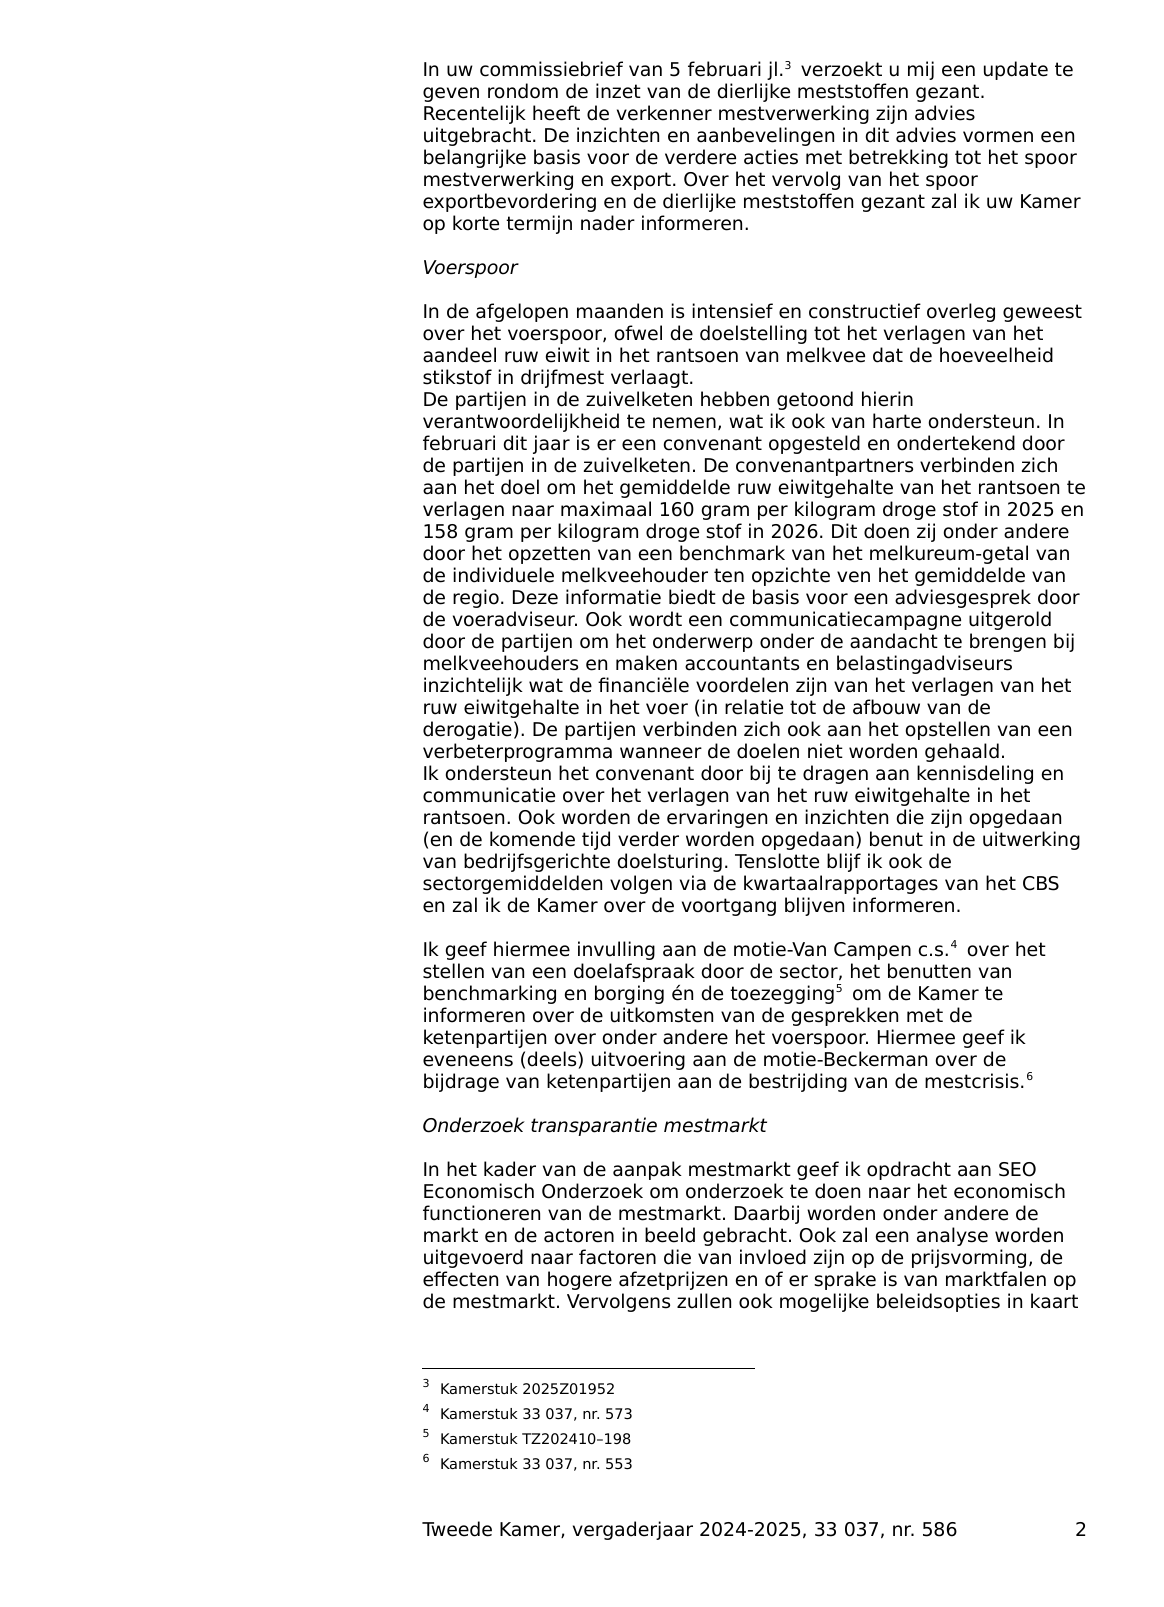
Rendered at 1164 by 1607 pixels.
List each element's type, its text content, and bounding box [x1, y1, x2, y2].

text Ik geef hiermee invulling aan de motie-Van Campen c.s. over het stellen van een doelafspraak door de sector, het benutten van benchmarking en borging én de toezegging om de Kamer te informeren over de uitkomsten van de gesprekken met de ketenpartijen over onder andere het voerspoor. Hiermee geef ik eveneens (deels) uitvoering aan de motie-Beckerman over de bijdrage van ketenpartijen aan de bestrijding van de mestcrisis. [422, 939, 1087, 1093]
text De partijen in de zuivelketen hebben getoond hierin verantwoordelijkheid te nemen, wat ik ook van harte ondersteun. In februari dit jaar is er een convenant opgesteld en ondertekend door de partijen in de zuivelketen. De convenantpartners verbinden zich aan het doel om het gemiddelde ruw eiwitgehalte van het rantsoen te verlagen naar maximaal 160 gram per kilogram droge stof in 2025 en 158 gram per kilogram droge stof in 2026. Dit doen zij onder andere door het opzetten van een benchmark van het melkureum-getal van de individuele melkveehouder ten opzichte ven het gemiddelde van de regio. Deze informatie biedt de basis voor een adviesgesprek door de voeradviseur. Ook wordt een communicatiecampagne uitgerold door de partijen om het onderwerp onder de aandacht te brengen bij melkveehouders en maken accountants en belastingadviseurs inzichtelijk wat de financiële voordelen zijn van het verlagen van het ruw eiwitgehalte in het voer (in relatie tot de afbouw van de derogatie). De partijen verbinden zich ook aan het opstellen van een verbeterprogramma wanneer de doelen niet worden gehaald. [422, 389, 1087, 763]
text Kamerstuk TZ202410–198 [422, 1427, 1087, 1449]
subtitle Voerspoor [422, 257, 1087, 279]
text Kamerstuk 2025Z01952 [422, 1377, 1087, 1399]
text Ik ondersteun het convenant door bij te dragen aan kennisdeling en communicatie over het verlagen van het ruw eiwitgehalte in het rantsoen. Ook worden de ervaringen en inzichten die zijn opgedaan (en de komende tijd verder worden opgedaan) benut in de uitwerking van bedrijfsgerichte doelsturing. Tenslotte blijf ik ook de sectorgemiddelden volgen via de kwartaalrapportages van het CBS en zal ik de Kamer over de voortgang blijven informeren. [422, 763, 1087, 917]
text In uw commissiebrief van 5 februari jl. verzoekt u mij een update te geven rondom de inzet van de dierlijke meststoffen gezant. Recentelijk heeft de verkenner mestverwerking zijn advies uitgebracht. De inzichten en aanbevelingen in dit advies vormen een belangrijke basis voor de verdere acties met betrekking tot het spoor mestverwerking en export. Over het vervolg van het spoor exportbevordering en de dierlijke meststoffen gezant zal ik uw Kamer op korte termijn nader informeren. [422, 59, 1087, 235]
subtitle Onderzoek transparantie mestmarkt [422, 1115, 1087, 1137]
text Kamerstuk 33 037, nr. 553 [422, 1452, 1087, 1474]
text Kamerstuk 33 037, nr. 573 [422, 1402, 1087, 1424]
text In de afgelopen maanden is intensief en constructief overleg geweest over het voerspoor, ofwel de doelstelling tot het verlagen van het aandeel ruw eiwit in het rantsoen van melkvee dat de hoeveelheid stikstof in drijfmest verlaagt. [422, 301, 1087, 389]
text In het kader van de aanpak mestmarkt geef ik opdracht aan SEO Economisch Onderzoek om onderzoek te doen naar het economisch functioneren van de mestmarkt. Daarbij worden onder andere de markt en de actoren in beeld gebracht. Ook zal een analyse worden uitgevoerd naar factoren die van invloed zijn op de prijsvorming, de effecten van hogere afzetprijzen en of er sprake is van marktfalen op de mestmarkt. Vervolgens zullen ook mogelijke beleidsopties in kaart [422, 1159, 1087, 1313]
